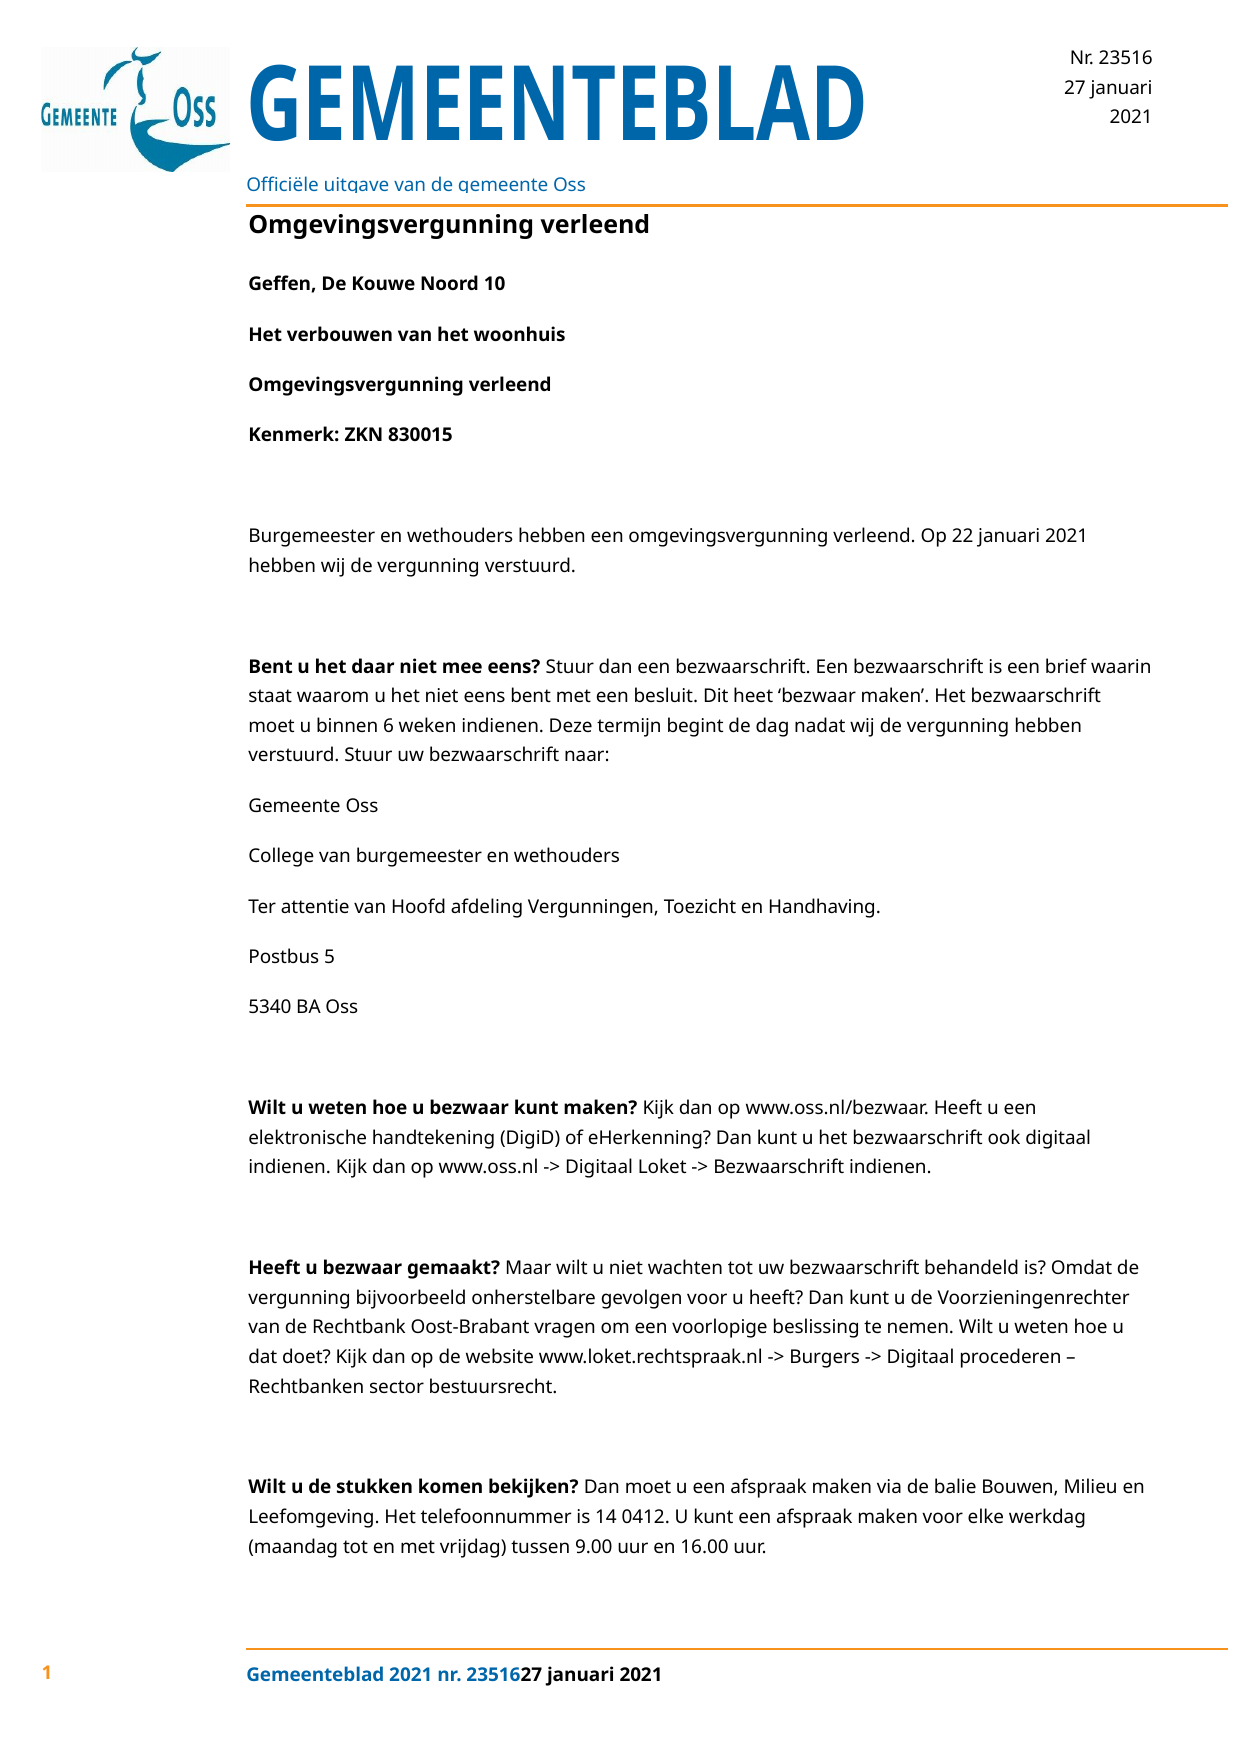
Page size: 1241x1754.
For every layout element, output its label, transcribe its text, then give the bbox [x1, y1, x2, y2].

text Geffen, De Kouwe Noord 10 [248, 270, 1152, 296]
text Burgemeester en wethouders hebben een omgevingsvergunning verleend. Op 22 januari 2021 hebben wij de vergunning verstuurd. [248, 522, 1152, 578]
text Bent u het daar niet mee eens? Stuur dan een bezwaarschrift. Een bezwaarschrift is een brief waarin staat waarom u het niet eens bent met een besluit. Dit heet ‘bezwaar maken’. Het bezwaarschrift moet u binnen 6 weken indienen. Deze termijn begint de dag nadat wij de vergunning hebben verstuurd. Stuur uw bezwaarschrift naar: [248, 653, 1152, 767]
picture [41, 47, 231, 172]
text Ter attentie van Hoofd afdeling Vergunningen, Toezicht en Handhaving. [248, 893, 1152, 918]
text College van burgemeester en wethouders [248, 842, 1152, 868]
text Omgevingsvergunning verleend [248, 207, 1152, 241]
text Postbus 5 [248, 943, 1152, 969]
text 5340 BA Oss [248, 994, 1152, 1019]
text Gemeente Oss [248, 792, 1152, 818]
text Omgevingsvergunning verleend [248, 371, 1152, 397]
text Wilt u weten hoe u bezwaar kunt maken? Kijk dan op www.oss.nl/bezwaar. Heeft u een elektronische handtekening (DigiD) of eHerkenning? Dan kunt u het bezwaarschrift ook digitaal indienen. Kijk dan op www.oss.nl -> Digitaal Loket -> Bezwaarschrift indienen. [248, 1094, 1152, 1179]
text Heeft u bezwaar gemaakt? Maar wilt u niet wachten tot uw bezwaarschrift behandeld is? Omdat de vergunning bijvoorbeeld onherstelbare gevolgen voor u heeft? Dan kunt u de Voorzieningenrechter van de Rechtbank Oost-Brabant vragen om een voorlopige beslissing te nemen. Wilt u weten hoe u dat doet? Kijk dan op de website www.loket.rechtspraak.nl -> Burgers -> Digitaal procederen – Rechtbanken sector bestuursrecht. [248, 1254, 1152, 1398]
text Kenmerk: ZKN 830015 [248, 422, 1152, 447]
text Het verbouwen van het woonhuis [248, 321, 1152, 346]
text Wilt u de stukken komen bekijken? Dan moet u een afspraak maken via de balie Bouwen, Milieu en Leefomgeving. Het telefoonnummer is 14 0412. U kunt een afspraak maken voor elke werkdag (maandag tot en met vrijdag) tussen 9.00 uur en 16.00 uur. [248, 1474, 1152, 1558]
